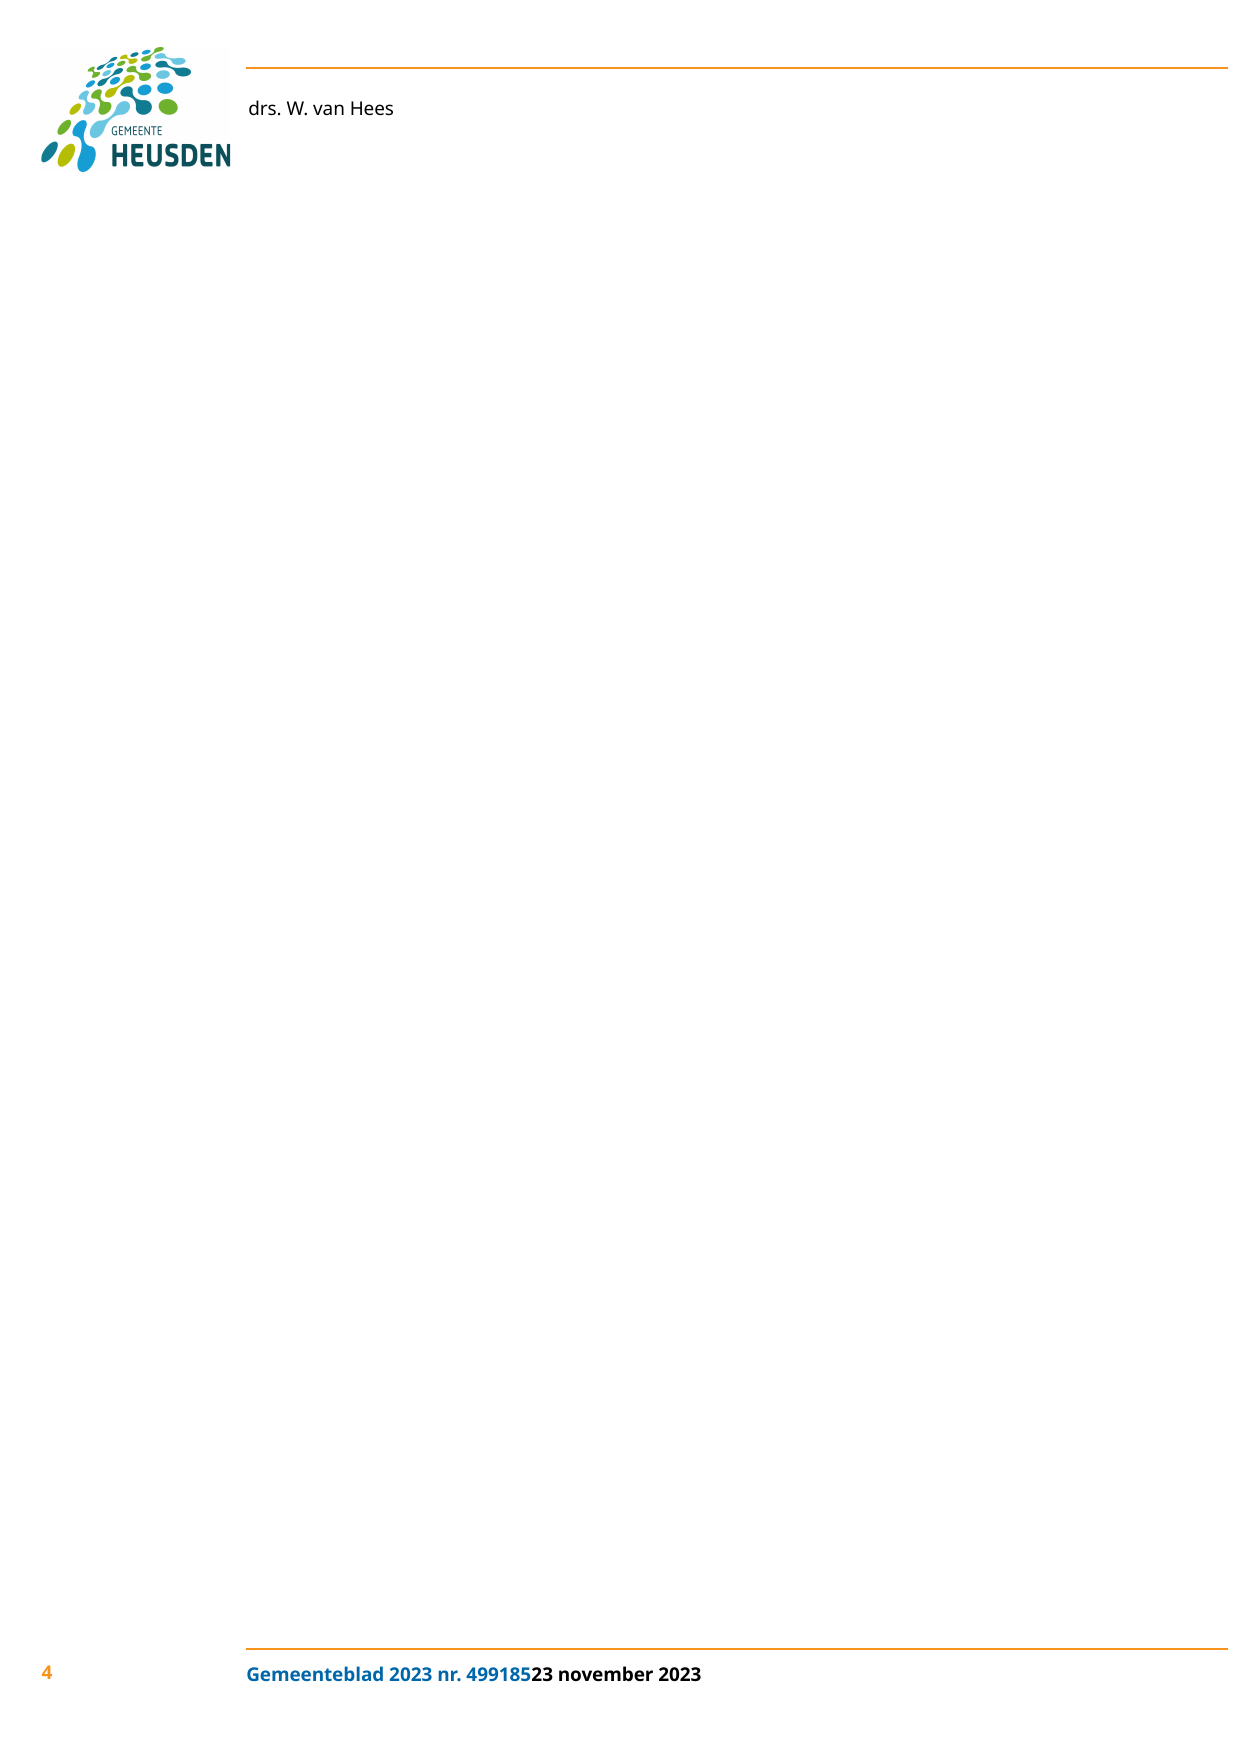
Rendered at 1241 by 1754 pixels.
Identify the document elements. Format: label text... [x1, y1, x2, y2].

picture [41, 47, 231, 172]
text drs. W. van Hees [248, 95, 1152, 121]
